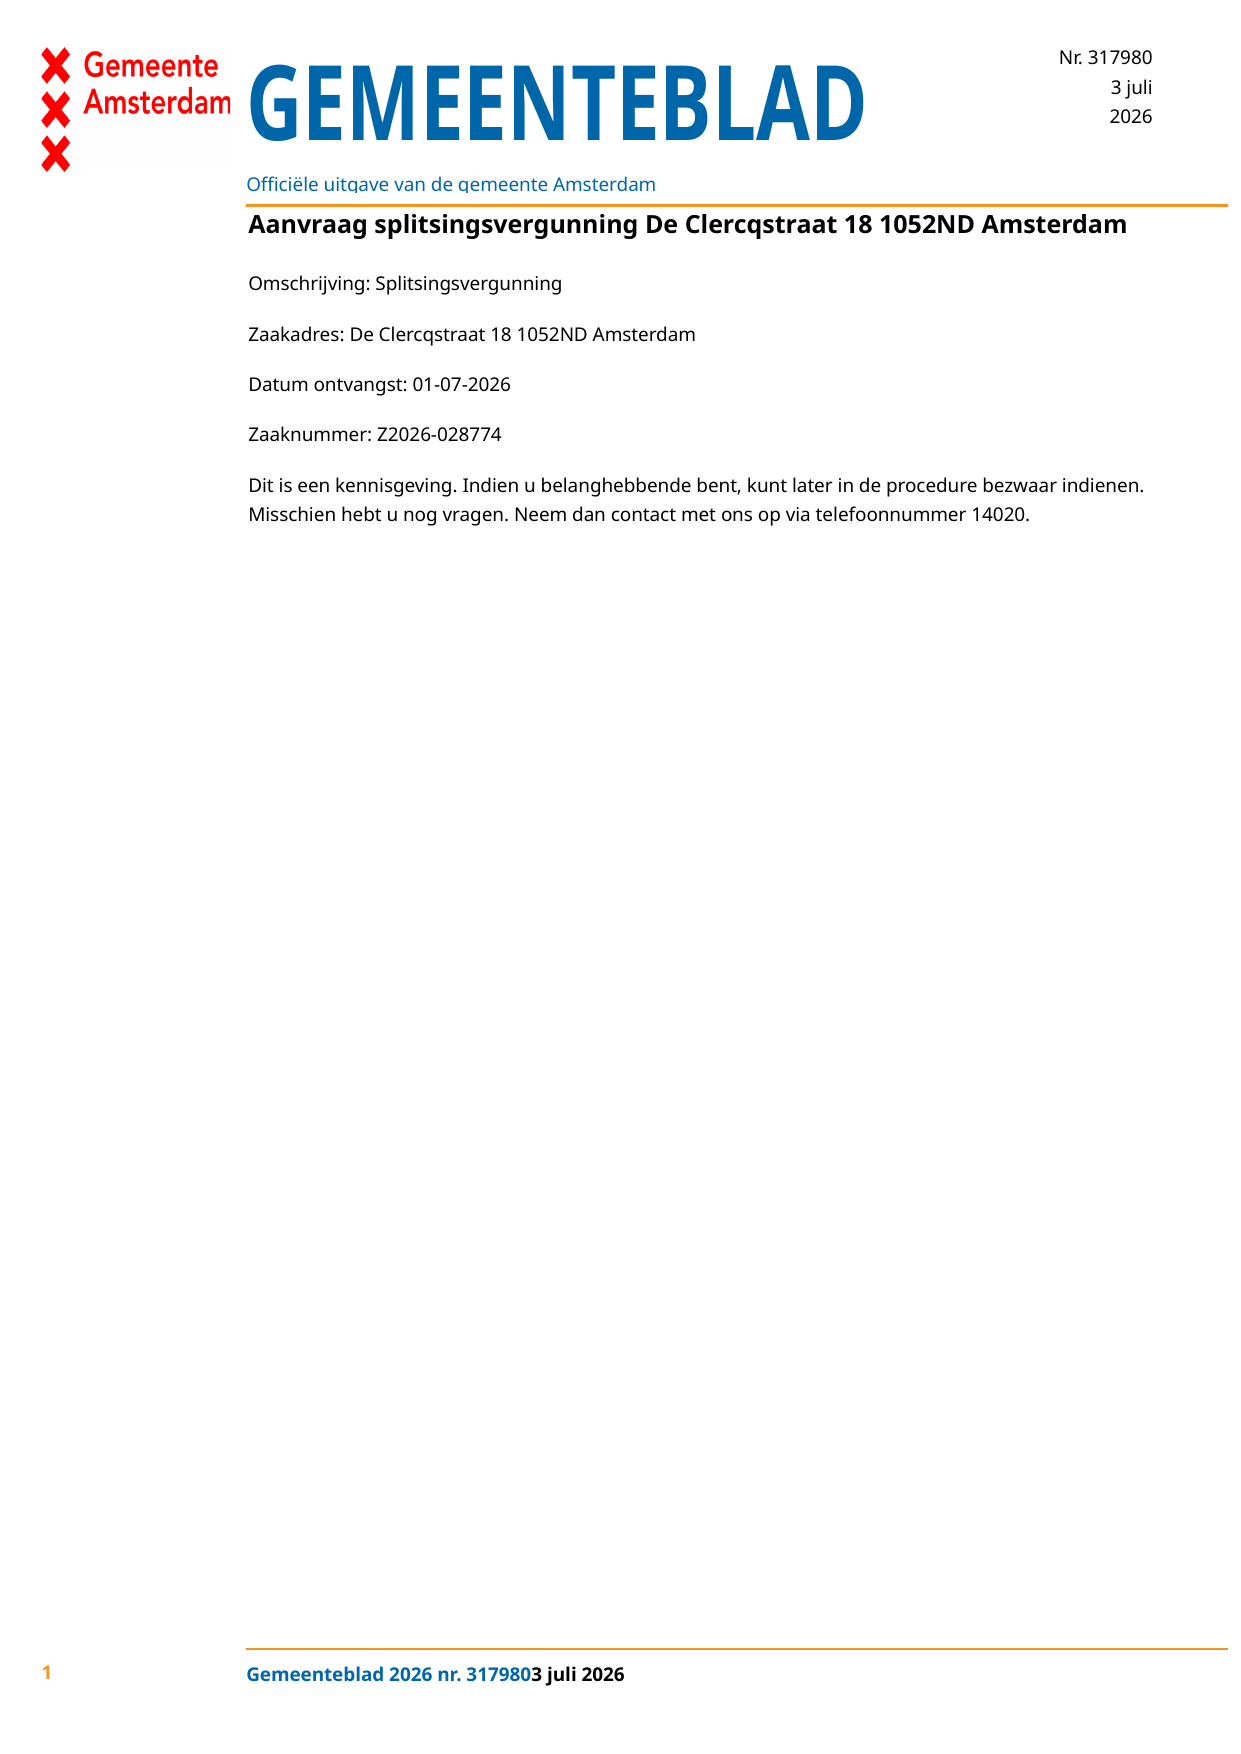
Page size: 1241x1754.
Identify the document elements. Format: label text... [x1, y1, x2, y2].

picture [41, 47, 231, 172]
text Zaaknummer: Z2026-028774 [248, 422, 1152, 447]
text Omschrijving: Splitsingsvergunning [248, 270, 1152, 296]
text Aanvraag splitsingsvergunning De Clercqstraat 18 1052ND Amsterdam [248, 207, 1152, 241]
text Zaakadres: De Clercqstraat 18 1052ND Amsterdam [248, 321, 1152, 346]
text Dit is een kennisgeving. Indien u belanghebbende bent, kunt later in de procedure bezwaar indienen. Misschien hebt u nog vragen. Neem dan contact met ons op via telefoonnummer 14020. [248, 472, 1152, 527]
text Datum ontvangst: 01-07-2026 [248, 371, 1152, 397]
